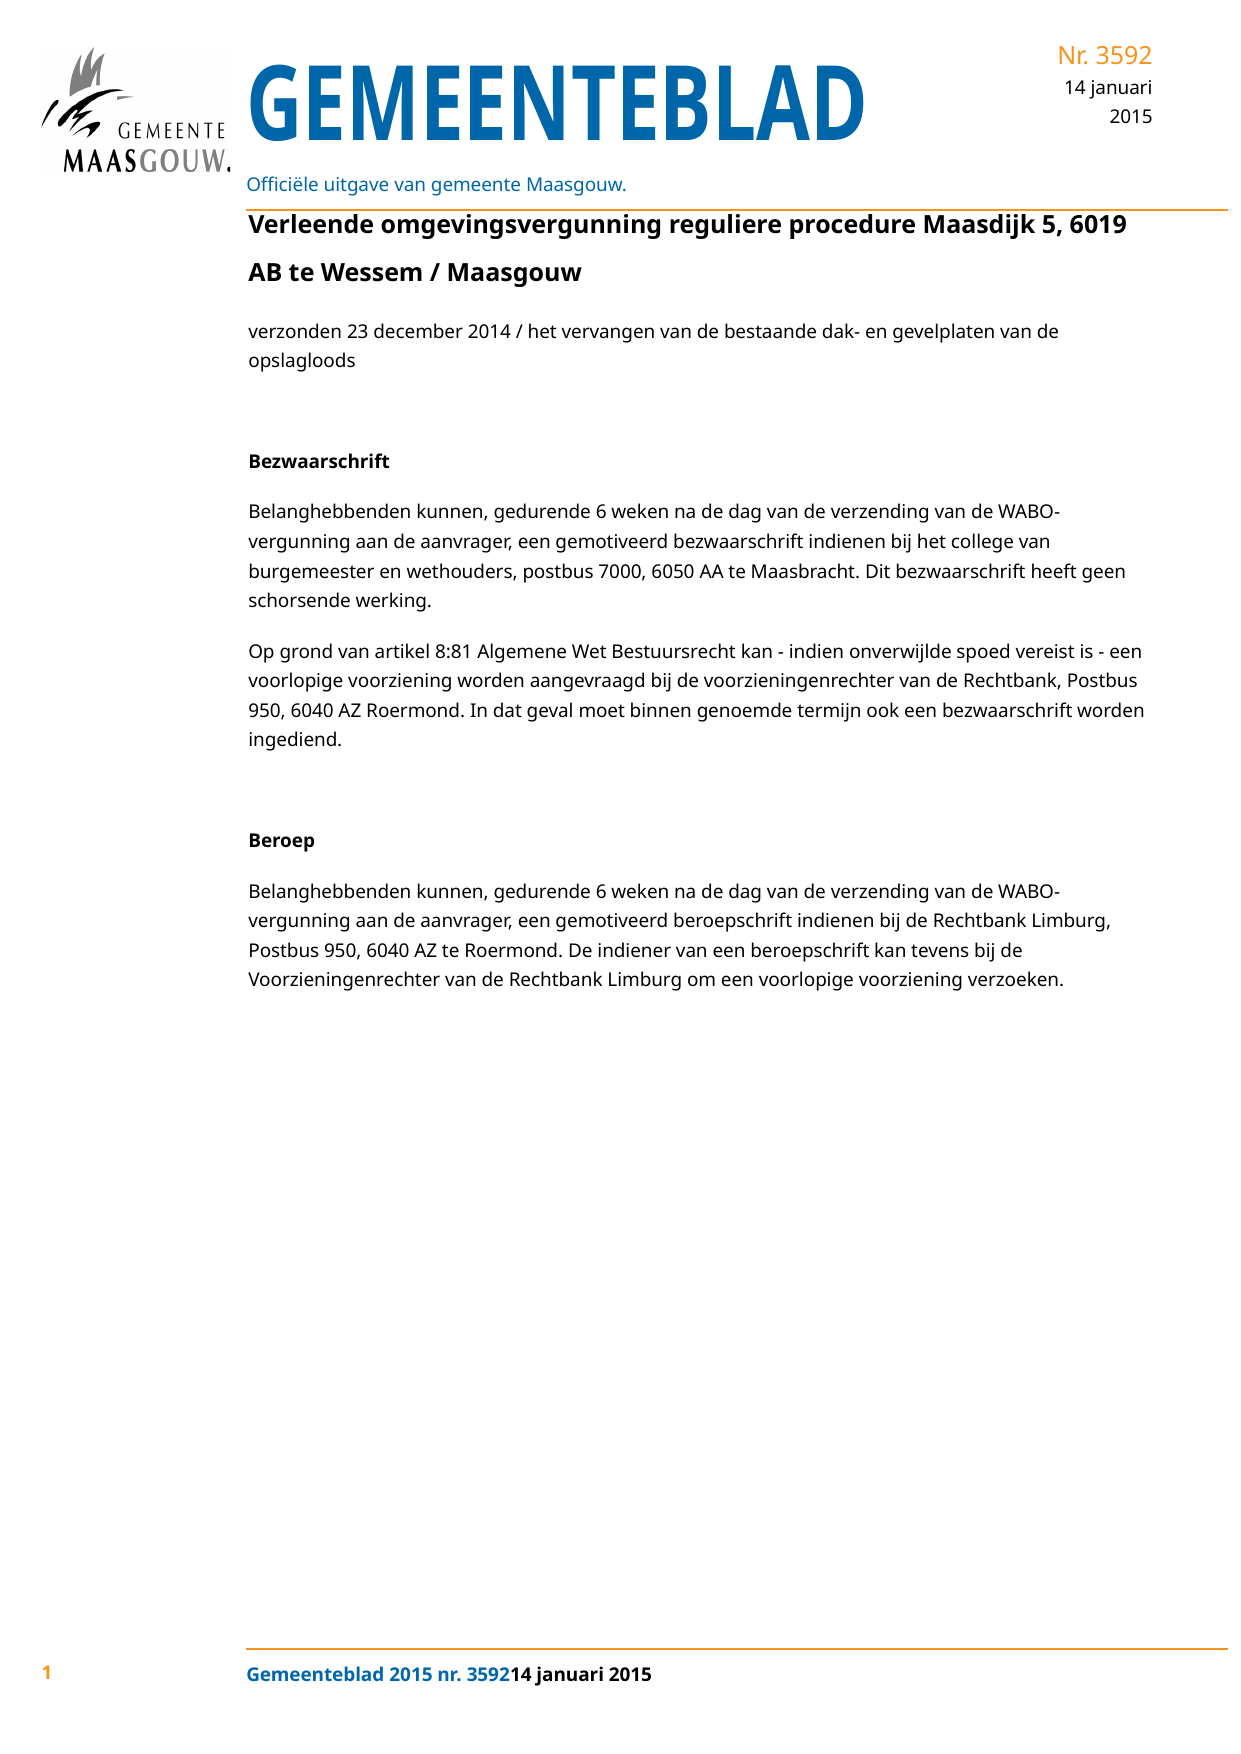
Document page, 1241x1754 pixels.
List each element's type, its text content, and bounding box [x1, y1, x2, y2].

text Belanghebbenden kunnen, gedurende 6 weken na de dag van de verzending van de WABO-vergunning aan de aanvrager, een gemotiveerd beroepschrift indienen bij de Rechtbank Limburg, Postbus 950, 6040 AZ te Roermond. De indiener van een beroepschrift kan tevens bij de Voorzieningenrechter van de Rechtbank Limburg om een voorlopige voorziening verzoeken. [248, 878, 1152, 992]
text Verleende omgevingsvergunning reguliere procedure Maasdijk 5, 6019 AB te Wessem / Maasgouw [248, 211, 1152, 288]
text Op grond van artikel 8:81 Algemene Wet Bestuursrecht kan - indien onverwijlde spoed vereist is - een voorlopige voorziening worden aangevraagd bij de voorzieningenrechter van de Rechtbank, Postbus 950, 6040 AZ Roermond. In dat geval moet binnen genoemde termijn ook een bezwaarschrift worden ingediend. [248, 638, 1152, 752]
text Bezwaarschrift [248, 448, 1152, 474]
text Belanghebbenden kunnen, gedurende 6 weken na de dag van de verzending van de WABO-vergunning aan de aanvrager, een gemotiveerd bezwaarschrift indienen bij het college van burgemeester en wethouders, postbus 7000, 6050 AA te Maasbracht. Dit bezwaarschrift heeft geen schorsende werking. [248, 499, 1152, 613]
text verzonden 23 december 2014 / het vervangen van de bestaande dak- en gevelplaten van de opslagloods [248, 318, 1152, 373]
picture [41, 47, 231, 172]
text Beroep [248, 827, 1152, 853]
